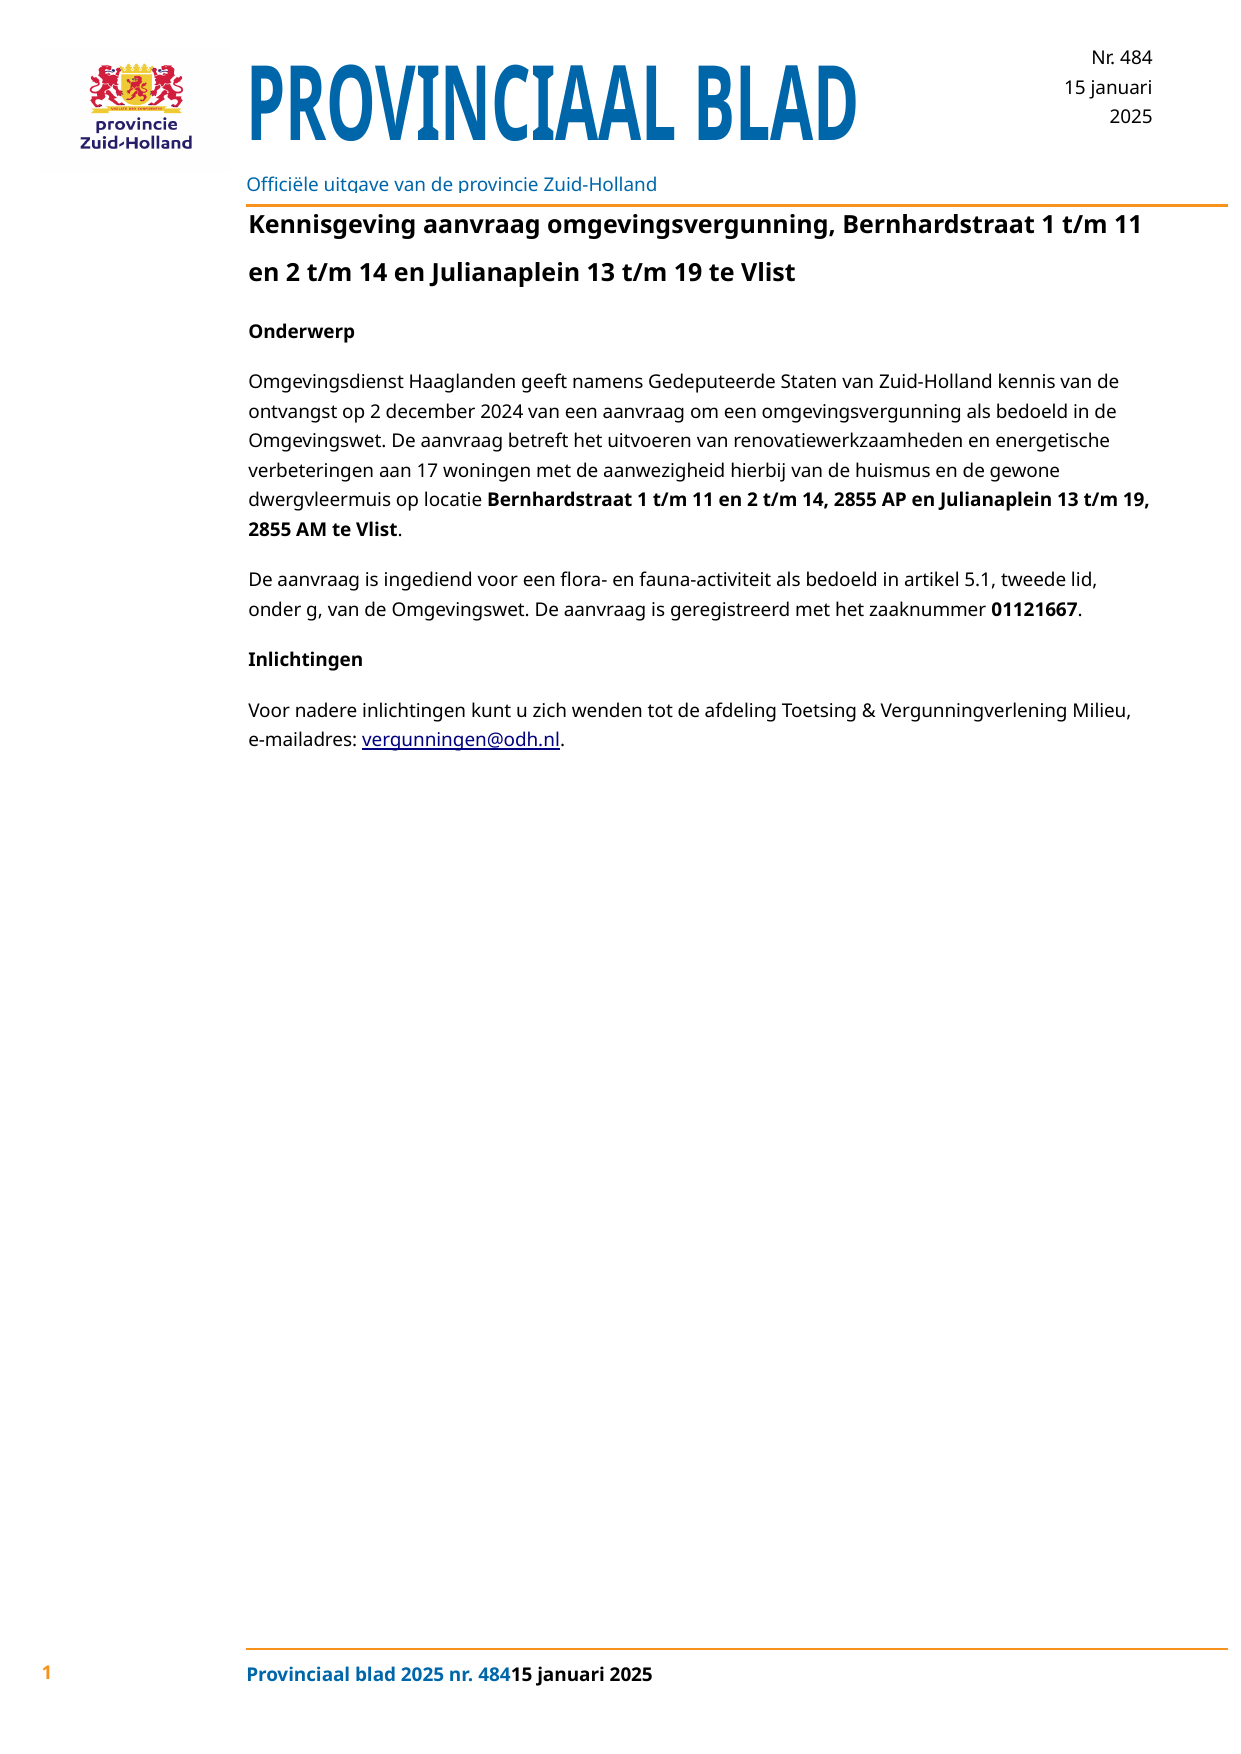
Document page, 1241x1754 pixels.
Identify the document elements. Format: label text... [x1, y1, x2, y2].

text De aanvraag is ingediend voor een flora- en fauna-activiteit als bedoeld in artikel 5.1, tweede lid, onder g, van de Omgevingswet. De aanvraag is geregistreerd met het zaaknummer 01121667. [248, 567, 1152, 622]
text Onderwerp [248, 318, 1152, 344]
text Omgevingsdienst Haaglanden geeft namens Gedeputeerde Staten van Zuid-Holland kennis van de ontvangst op 2 december 2024 van een aanvraag om een omgevingsvergunning als bedoeld in de Omgevingswet. De aanvraag betreft het uitvoeren van renovatiewerkzaamheden en energetische verbeteringen aan 17 woningen met de aanwezigheid hierbij van de huismus en de gewone dwergvleermuis op locatie Bernhardstraat 1 t/m 11 en 2 t/m 14, 2855 AP en Julianaplein 13 t/m 19, 2855 AM te Vlist. [248, 368, 1152, 542]
text Kennisgeving aanvraag omgevingsvergunning, Bernhardstraat 1 t/m 11 en 2 t/m 14 en Julianaplein 13 t/m 19 te Vlist [248, 207, 1152, 288]
text Voor nadere inlichtingen kunt u zich wenden tot de afdeling Toetsing & Vergunningverlening Milieu, e-mailadres: vergunningen@odh.nl. [248, 697, 1152, 752]
text Inlichtingen [248, 647, 1152, 672]
picture [41, 47, 231, 172]
